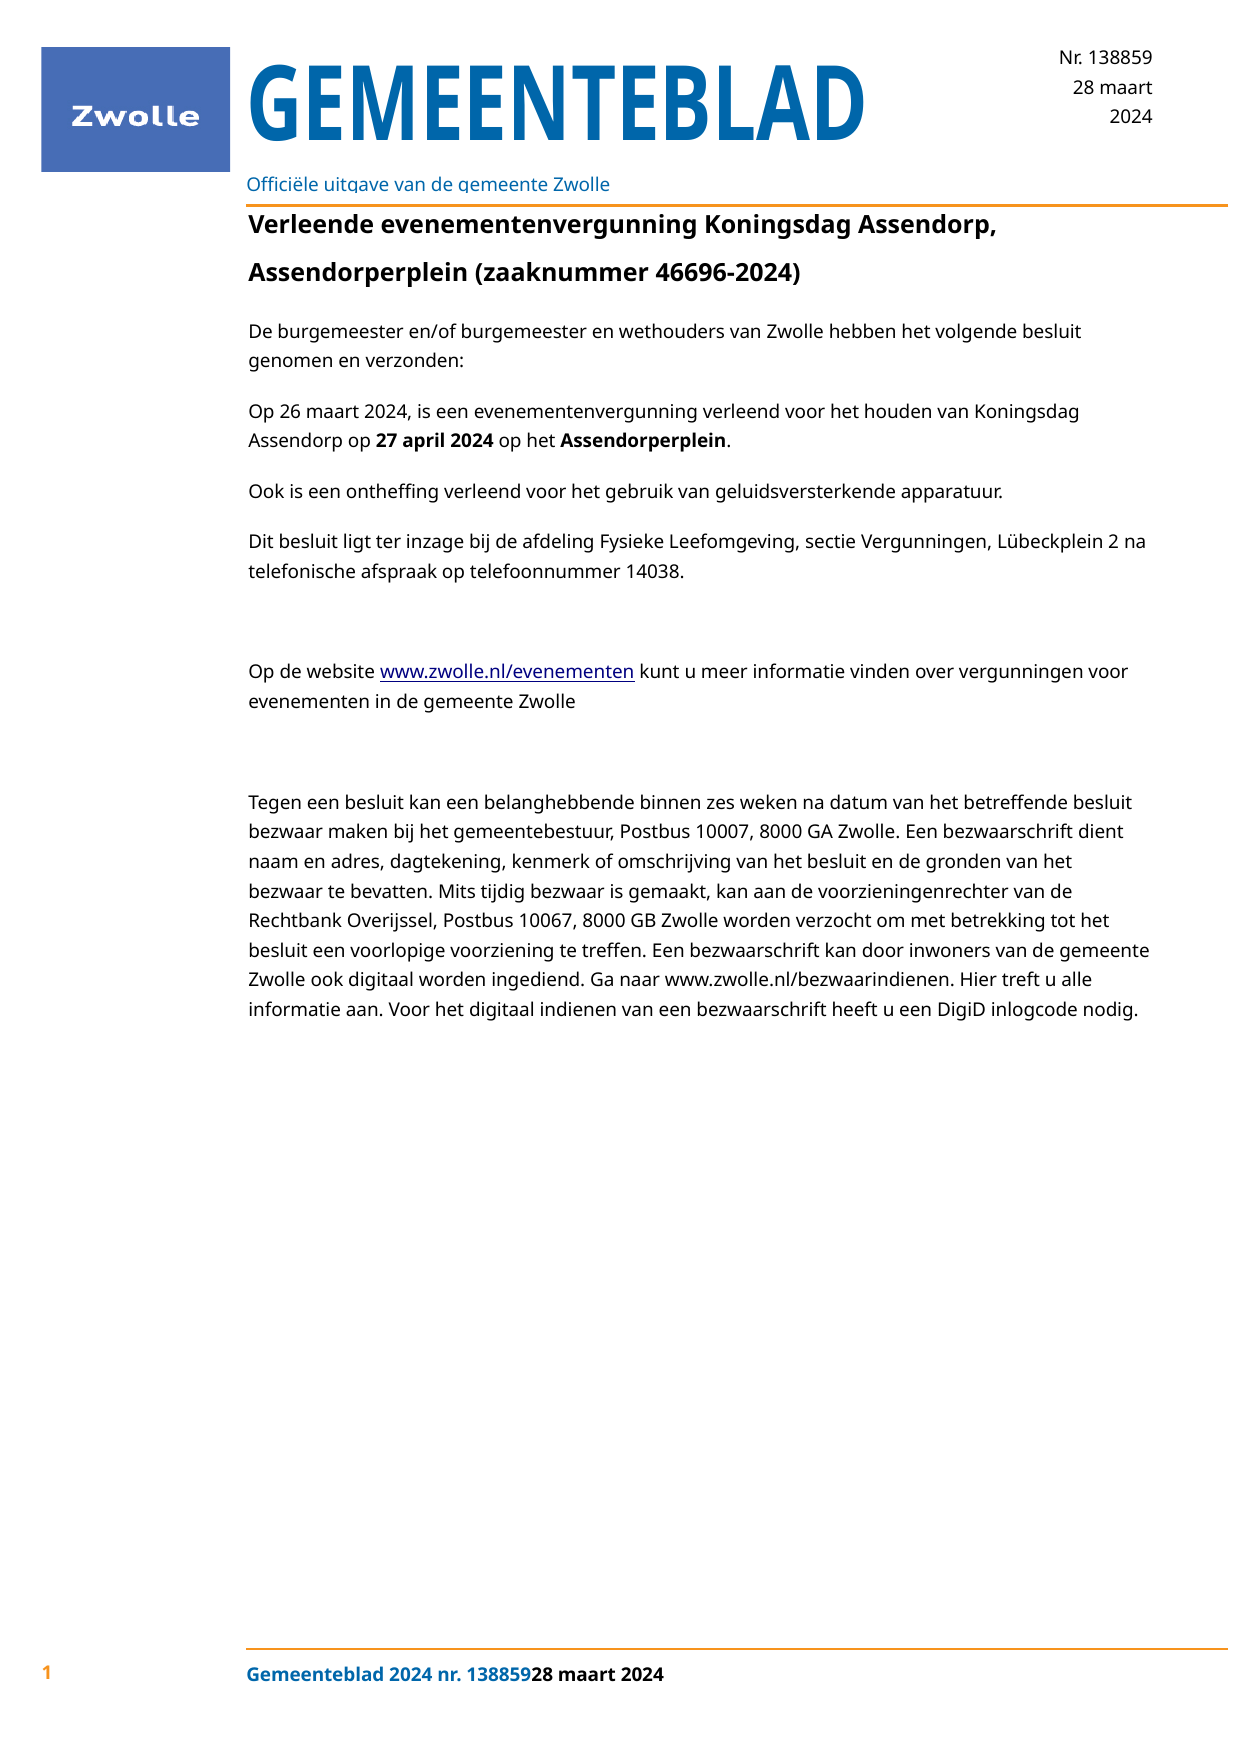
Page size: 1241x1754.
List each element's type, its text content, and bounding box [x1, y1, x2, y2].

text Op 26 maart 2024, is een evenementenvergunning verleend voor het houden van Koningsdag Assendorp op 27 april 2024 op het Assendorperplein. [248, 398, 1152, 453]
picture [41, 47, 231, 172]
text Verleende evenementenvergunning Koningsdag Assendorp, Assendorperplein (zaaknummer 46696-2024) [248, 207, 1152, 288]
text Op de website www.zwolle.nl/evenementen kunt u meer informatie vinden over vergunningen voor evenementen in de gemeente Zwolle [248, 659, 1152, 714]
text De burgemeester en/of burgemeester en wethouders van Zwolle hebben het volgende besluit genomen en verzonden: [248, 318, 1152, 373]
text Ook is een ontheffing verleend voor het gebruik van geluidsversterkende apparatuur. [248, 478, 1152, 504]
text Dit besluit ligt ter inzage bij de afdeling Fysieke Leefomgeving, sectie Vergunningen, Lübeckplein 2 na telefonische afspraak op telefoonnummer 14038. [248, 528, 1152, 584]
text Tegen een besluit kan een belanghebbende binnen zes weken na datum van het betreffende besluit bezwaar maken bij het gemeentebestuur, Postbus 10007, 8000 GA Zwolle. Een bezwaarschrift dient naam en adres, dagtekening, kenmerk of omschrijving van het besluit en de gronden van het bezwaar te bevatten. Mits tijdig bezwaar is gemaakt, kan aan de voorzieningenrechter van de Rechtbank Overijssel, Postbus 10067, 8000 GB Zwolle worden verzocht om met betrekking tot het besluit een voorlopige voorziening te treffen. Een bezwaarschrift kan door inwoners van de gemeente Zwolle ook digitaal worden ingediend. Ga naar www.zwolle.nl/bezwaarindienen. Hier treft u alle informatie aan. Voor het digitaal indienen van een bezwaarschrift heeft u een DigiD inlogcode nodig. [248, 789, 1152, 1022]
